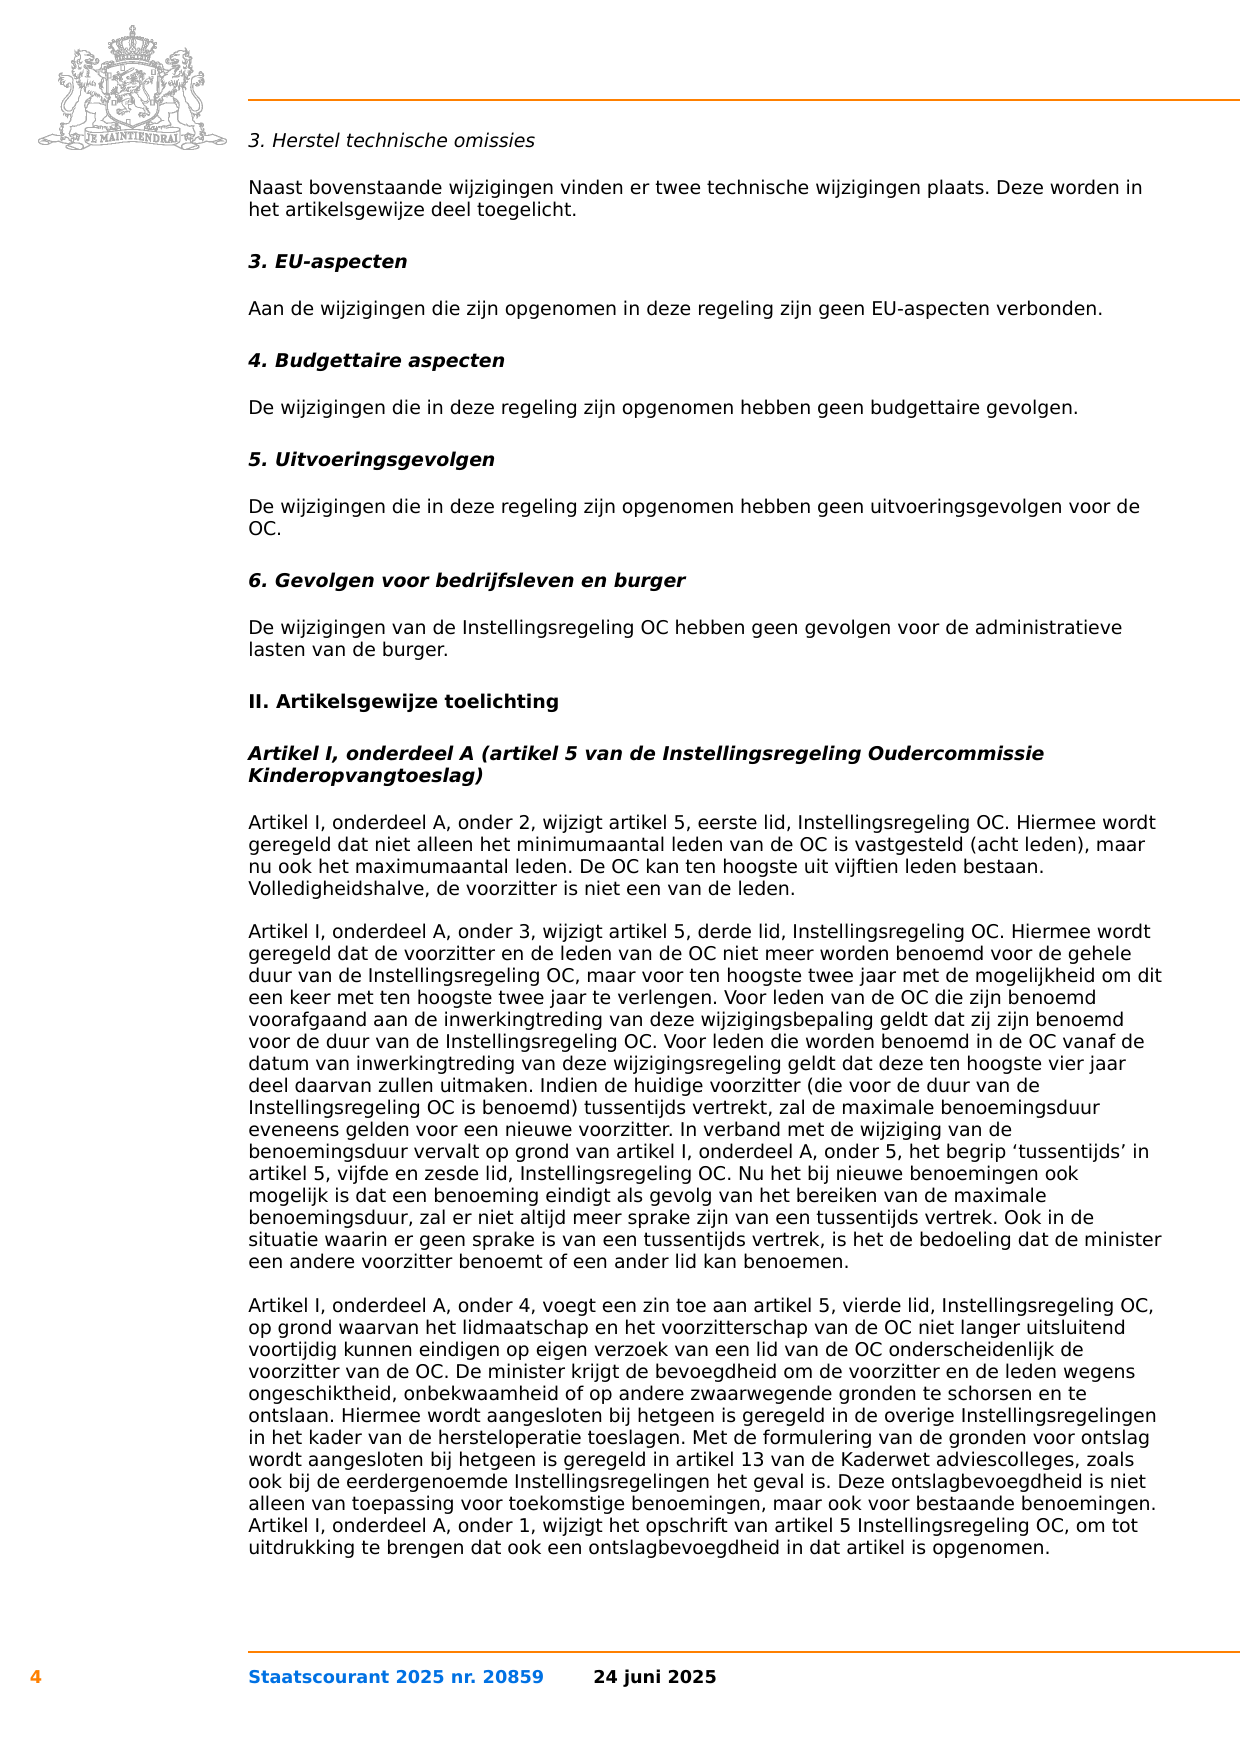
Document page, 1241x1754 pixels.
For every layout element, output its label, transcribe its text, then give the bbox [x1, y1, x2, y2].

subtitle 4. Budgettaire aspecten [248, 350, 1163, 372]
text Artikel I, onderdeel A, onder 3, wijzigt artikel 5, derde lid, Instellingsregeling OC. Hiermee wordt geregeld dat de voorzitter en de leden van de OC niet meer worden benoemd voor de gehele duur van de Instellingsregeling OC, maar voor ten hoogste twee jaar met de mogelijkheid om dit een keer met ten hoogste twee jaar te verlengen. Voor leden van de OC die zijn benoemd voorafgaand aan de inwerkingtreding van deze wijzigingsbepaling geldt dat zij zijn benoemd voor de duur van de Instellingsregeling OC. Voor leden die worden benoemd in de OC vanaf de datum van inwerkingtreding van deze wijzigingsregeling geldt dat deze ten hoogste vier jaar deel daarvan zullen uitmaken. Indien de huidige voorzitter (die voor de duur van de Instellingsregeling OC is benoemd) tussentijds vertrekt, zal de maximale benoemingsduur eveneens gelden voor een nieuwe voorzitter. In verband met de wijziging van de benoemingsduur vervalt op grond van artikel I, onderdeel A, onder 5, het begrip ‘tussentijds’ in artikel 5, vijfde en zesde lid, Instellingsregeling OC. Nu het bij nieuwe benoemingen ook mogelijk is dat een benoeming eindigt als gevolg van het bereiken van de maximale benoemingsduur, zal er niet altijd meer sprake zijn van een tussentijds vertrek. Ook in de situatie waarin er geen sprake is van een tussentijds vertrek, is het de bedoeling dat de minister een andere voorzitter benoemt of een ander lid kan benoemen. [248, 921, 1163, 1273]
subtitle 5. Uitvoeringsgevolgen [248, 449, 1163, 471]
text Naast bovenstaande wijzigingen vinden er twee technische wijzigingen plaats. Deze worden in het artikelsgewijze deel toegelicht. [248, 177, 1163, 221]
subtitle 3. EU-aspecten [248, 251, 1163, 273]
text De wijzigingen die in deze regeling zijn opgenomen hebben geen budgettaire gevolgen. [248, 397, 1163, 419]
subtitle II. Artikelsgewijze toelichting [248, 691, 1163, 713]
subtitle Artikel I, onderdeel A (artikel 5 van de Instellingsregeling Oudercommissie Kinderopvangtoeslag) [248, 743, 1163, 787]
subtitle 3. Herstel technische omissies [248, 130, 1163, 152]
subtitle 6. Gevolgen voor bedrijfsleven en burger [248, 570, 1163, 592]
text De wijzigingen die in deze regeling zijn opgenomen hebben geen uitvoeringsgevolgen voor de OC. [248, 496, 1163, 540]
text Aan de wijzigingen die zijn opgenomen in deze regeling zijn geen EU-aspecten verbonden. [248, 298, 1163, 320]
text Artikel I, onderdeel A, onder 4, voegt een zin toe aan artikel 5, vierde lid, Instellingsregeling OC, op grond waarvan het lidmaatschap en het voorzitterschap van de OC niet langer uitsluitend voortijdig kunnen eindigen op eigen verzoek van een lid van de OC onderscheidenlijk de voorzitter van de OC. De minister krijgt de bevoegdheid om de voorzitter en de leden wegens ongeschiktheid, onbekwaamheid of op andere zwaarwegende gronden te schorsen en te ontslaan. Hiermee wordt aangesloten bij hetgeen is geregeld in de overige Instellingsregelingen in het kader van de hersteloperatie toeslagen. Met de formulering van de gronden voor ontslag wordt aangesloten bij hetgeen is geregeld in artikel 13 van de Kaderwet adviescolleges, zoals ook bij de eerdergenoemde Instellingsregelingen het geval is. Deze ontslagbevoegdheid is niet alleen van toepassing voor toekomstige benoemingen, maar ook voor bestaande benoemingen. Artikel I, onderdeel A, onder 1, wijzigt het opschrift van artikel 5 Instellingsregeling OC, om tot uitdrukking te brengen dat ook een ontslagbevoegdheid in dat artikel is opgenomen. [248, 1295, 1163, 1559]
picture [38, 25, 227, 150]
text De wijzigingen van de Instellingsregeling OC hebben geen gevolgen voor de administratieve lasten van de burger. [248, 617, 1163, 661]
text Artikel I, onderdeel A, onder 2, wijzigt artikel 5, eerste lid, Instellingsregeling OC. Hiermee wordt geregeld dat niet alleen het minimumaantal leden van de OC is vastgesteld (acht leden), maar nu ook het maximumaantal leden. De OC kan ten hoogste uit vijftien leden bestaan. Volledigheidshalve, de voorzitter is niet een van de leden. [248, 812, 1163, 899]
